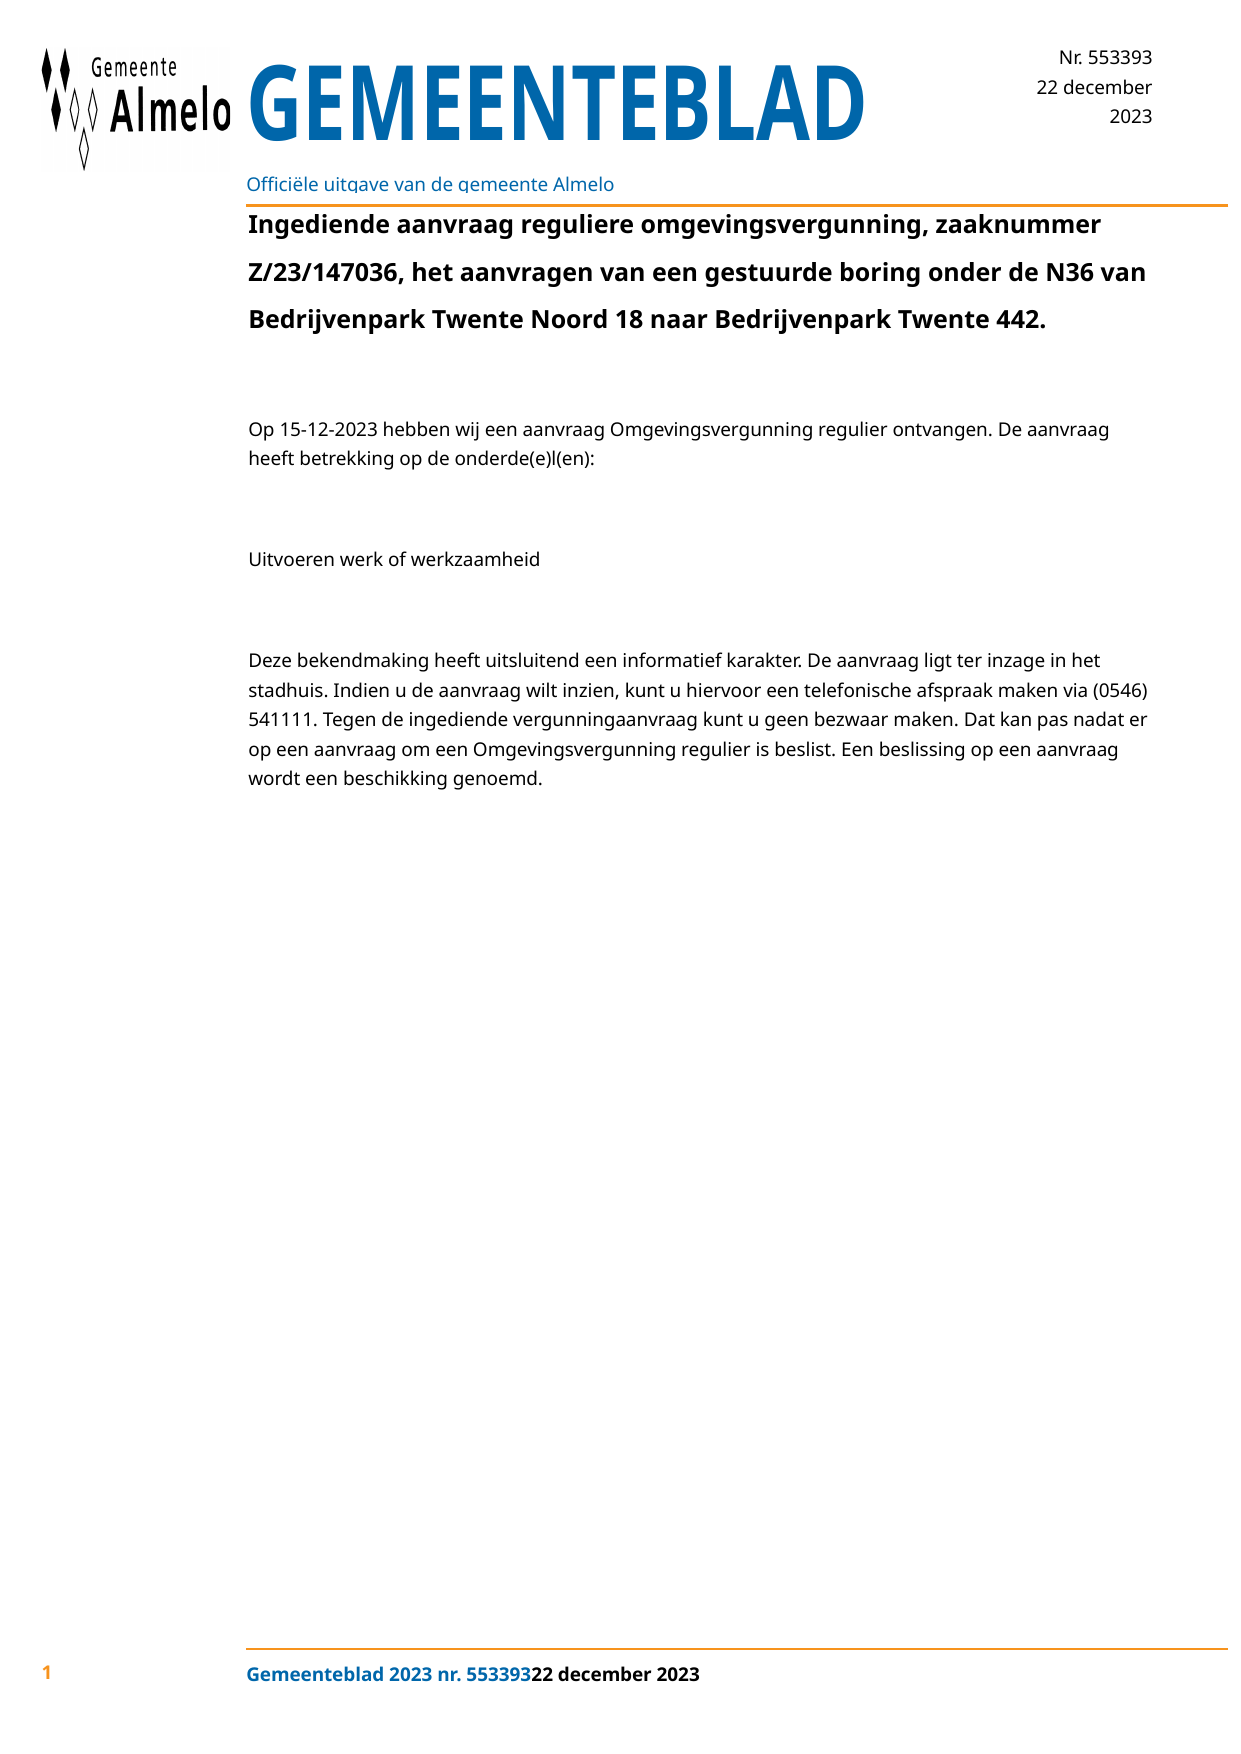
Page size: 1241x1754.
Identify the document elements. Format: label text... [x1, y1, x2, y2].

picture [41, 47, 231, 172]
text Ingediende aanvraag reguliere omgevingsvergunning, zaaknummer Z/23/147036, het aanvragen van een gestuurde boring onder de N36 van Bedrijvenpark Twente Noord 18 naar Bedrijvenpark Twente 442. [248, 207, 1152, 336]
text Op 15-12-2023 hebben wij een aanvraag Omgevingsvergunning regulier ontvangen. De aanvraag heeft betrekking op de onderde(e)l(en): [248, 416, 1152, 471]
text Uitvoeren werk of werkzaamheid [248, 546, 1152, 572]
text Deze bekendmaking heeft uitsluitend een informatief karakter. De aanvraag ligt ter inzage in het stadhuis. Indien u de aanvraag wilt inzien, kunt u hiervoor een telefonische afspraak maken via (0546) 541111. Tegen de ingediende vergunningaanvraag kunt u geen bezwaar maken. Dat kan pas nadat er op een aanvraag om een Omgevingsvergunning regulier is beslist. Een beslissing op een aanvraag wordt een beschikking genoemd. [248, 647, 1152, 791]
